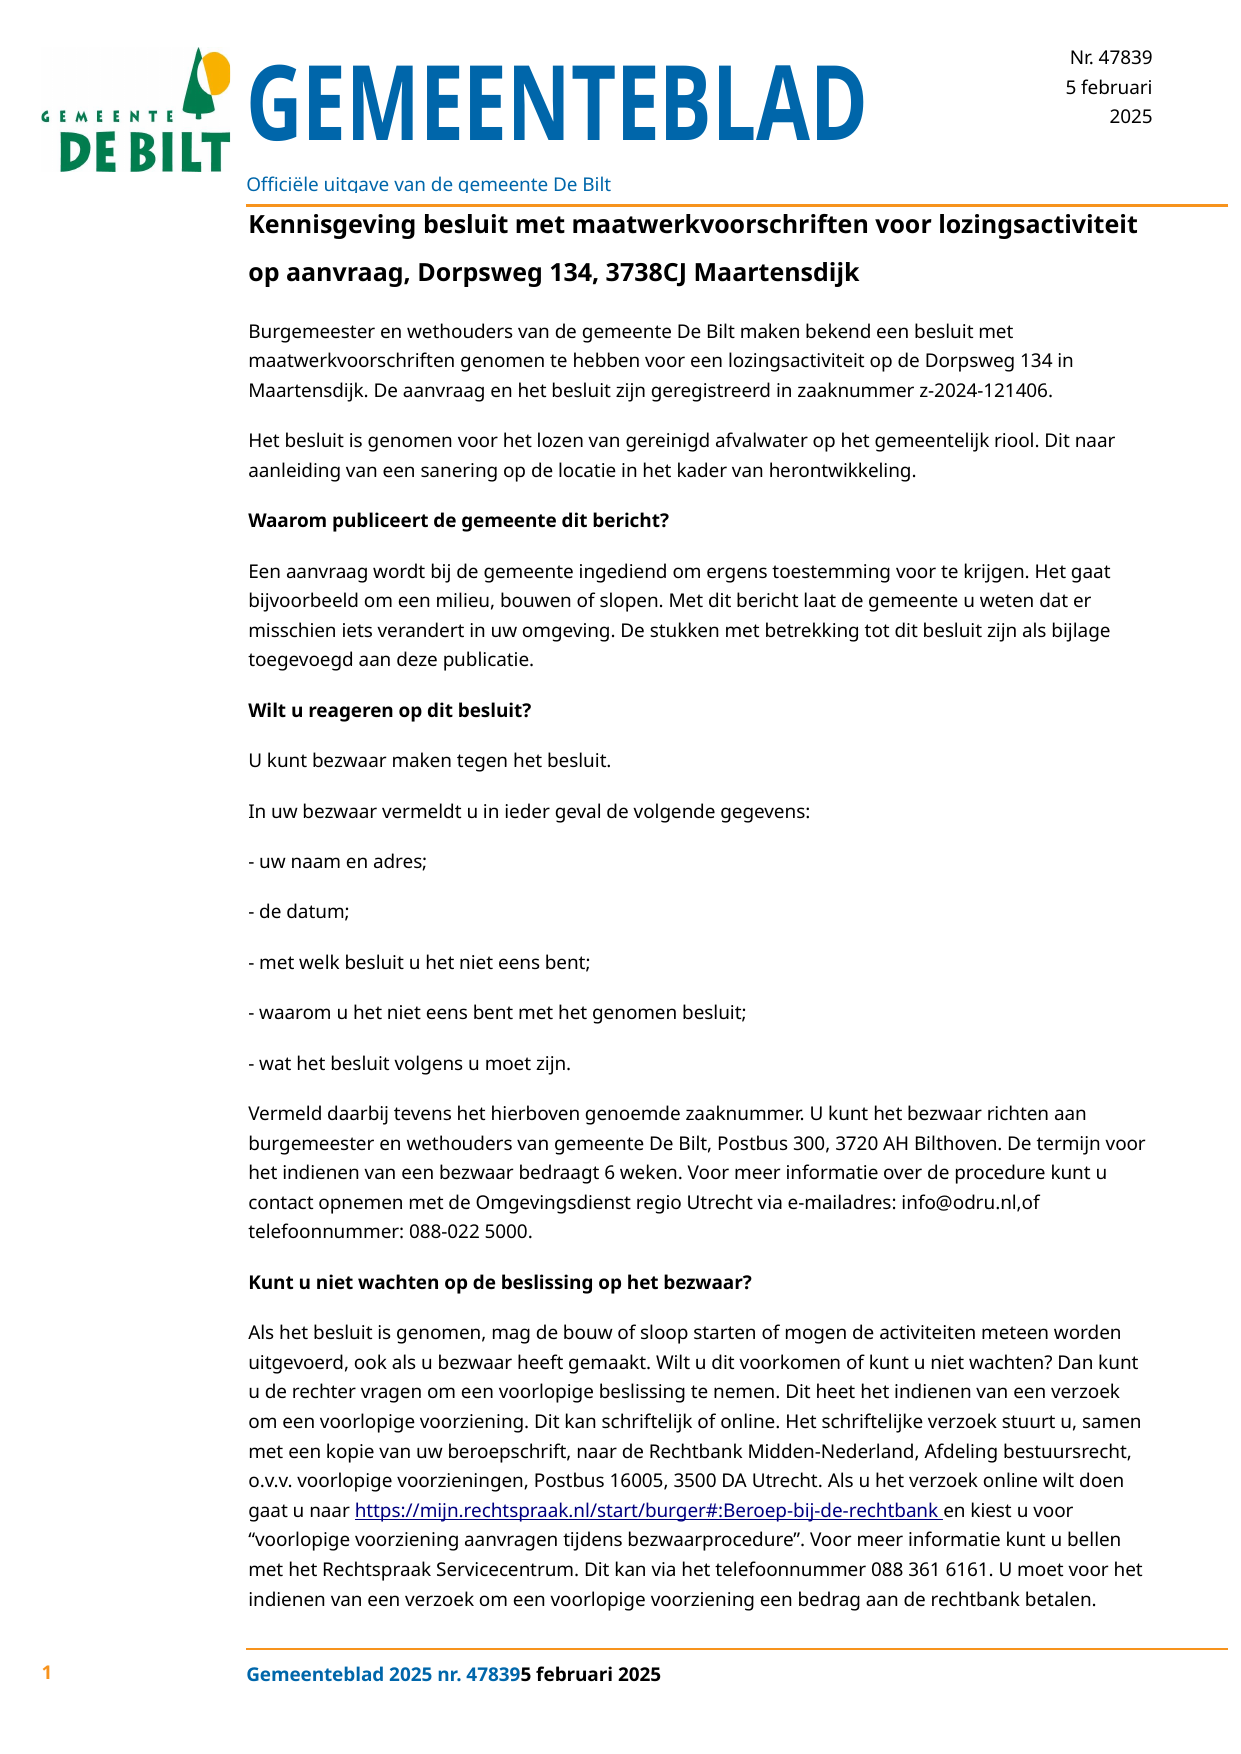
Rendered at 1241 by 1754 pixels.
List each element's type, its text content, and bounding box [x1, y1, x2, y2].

text ​​​​​​​Kennisgeving besluit met maatwerkvoorschriften voor lozingsactiviteit op aanvraag, Dorpsweg 134, 3738CJ Maartensdijk [248, 207, 1152, 288]
text Burgemeester en wethouders van de gemeente De Bilt maken bekend een besluit met maatwerkvoorschriften genomen te hebben voor een lozingsactiviteit op de Dorpsweg 134 in Maartensdijk. De aanvraag en het besluit zijn geregistreerd in zaaknummer z-2024-121406. [248, 318, 1152, 403]
text - wat het besluit volgens u moet zijn. [248, 1050, 1152, 1076]
text U kunt bezwaar maken tegen het besluit. [248, 747, 1152, 773]
text - met welk besluit u het niet eens bent; [248, 949, 1152, 975]
text - de datum; [248, 899, 1152, 924]
text Kunt u niet wachten op de beslissing op het bezwaar? [248, 1269, 1152, 1295]
picture [41, 47, 231, 172]
text Waarom publiceert de gemeente dit bericht? [248, 507, 1152, 533]
text - uw naam en adres; [248, 848, 1152, 874]
text Vermeld daarbij tevens het hierboven genoemde zaaknummer. U kunt het bezwaar richten aan burgemeester en wethouders van gemeente De Bilt, Postbus 300, 3720 AH Bilthoven. De termijn voor het indienen van een bezwaar bedraagt 6 weken. Voor meer informatie over de procedure kunt u contact opnemen met de Omgevingsdienst regio Utrecht via e-mailadres: info@odru.nl,of telefoonnummer: 088-022 5000. [248, 1100, 1152, 1244]
text Als het besluit is genomen, mag de bouw of sloop starten of mogen de activiteiten meteen worden uitgevoerd, ook als u bezwaar heeft gemaakt. Wilt u dit voorkomen of kunt u niet wachten? Dan kunt u de rechter vragen om een voorlopige beslissing te nemen. Dit heet het indienen van een verzoek om een voorlopige voorziening. Dit kan schriftelijk of online. Het schriftelijke verzoek stuurt u, samen met een kopie van uw beroepschrift, naar de Rechtbank Midden-Nederland, Afdeling bestuursrecht, o.v.v. voorlopige voorzieningen, Postbus 16005, 3500 DA Utrecht. Als u het verzoek online wilt doen gaat u naar https://mijn.rechtspraak.nl/start/burger#:Beroep-bij-de-rechtbank en kiest u voor “voorlopige voorziening aanvragen tijdens bezwaarprocedure”. Voor meer informatie kunt u bellen met het Rechtspraak Servicecentrum. Dit kan via het telefoonnummer 088 361 6161. U moet voor het indienen van een verzoek om een voorlopige voorziening een bedrag aan de rechtbank betalen. [248, 1319, 1152, 1612]
text Wilt u reageren op dit besluit? [248, 697, 1152, 723]
text - waarom u het niet eens bent met het genomen besluit; [248, 999, 1152, 1025]
text In uw bezwaar vermeldt u in ieder geval de volgende gegevens: [248, 798, 1152, 824]
text Het besluit is genomen voor het lozen van gereinigd afvalwater op het gemeentelijk riool. Dit naar aanleiding van een sanering op de locatie in het kader van herontwikkeling. [248, 427, 1152, 483]
text Een aanvraag wordt bij de gemeente ingediend om ergens toestemming voor te krijgen. Het gaat bijvoorbeeld om een milieu, bouwen of slopen. Met dit bericht laat de gemeente u weten dat er misschien iets verandert in uw omgeving. De stukken met betrekking tot dit besluit zijn als bijlage toegevoegd aan deze publicatie. [248, 558, 1152, 672]
